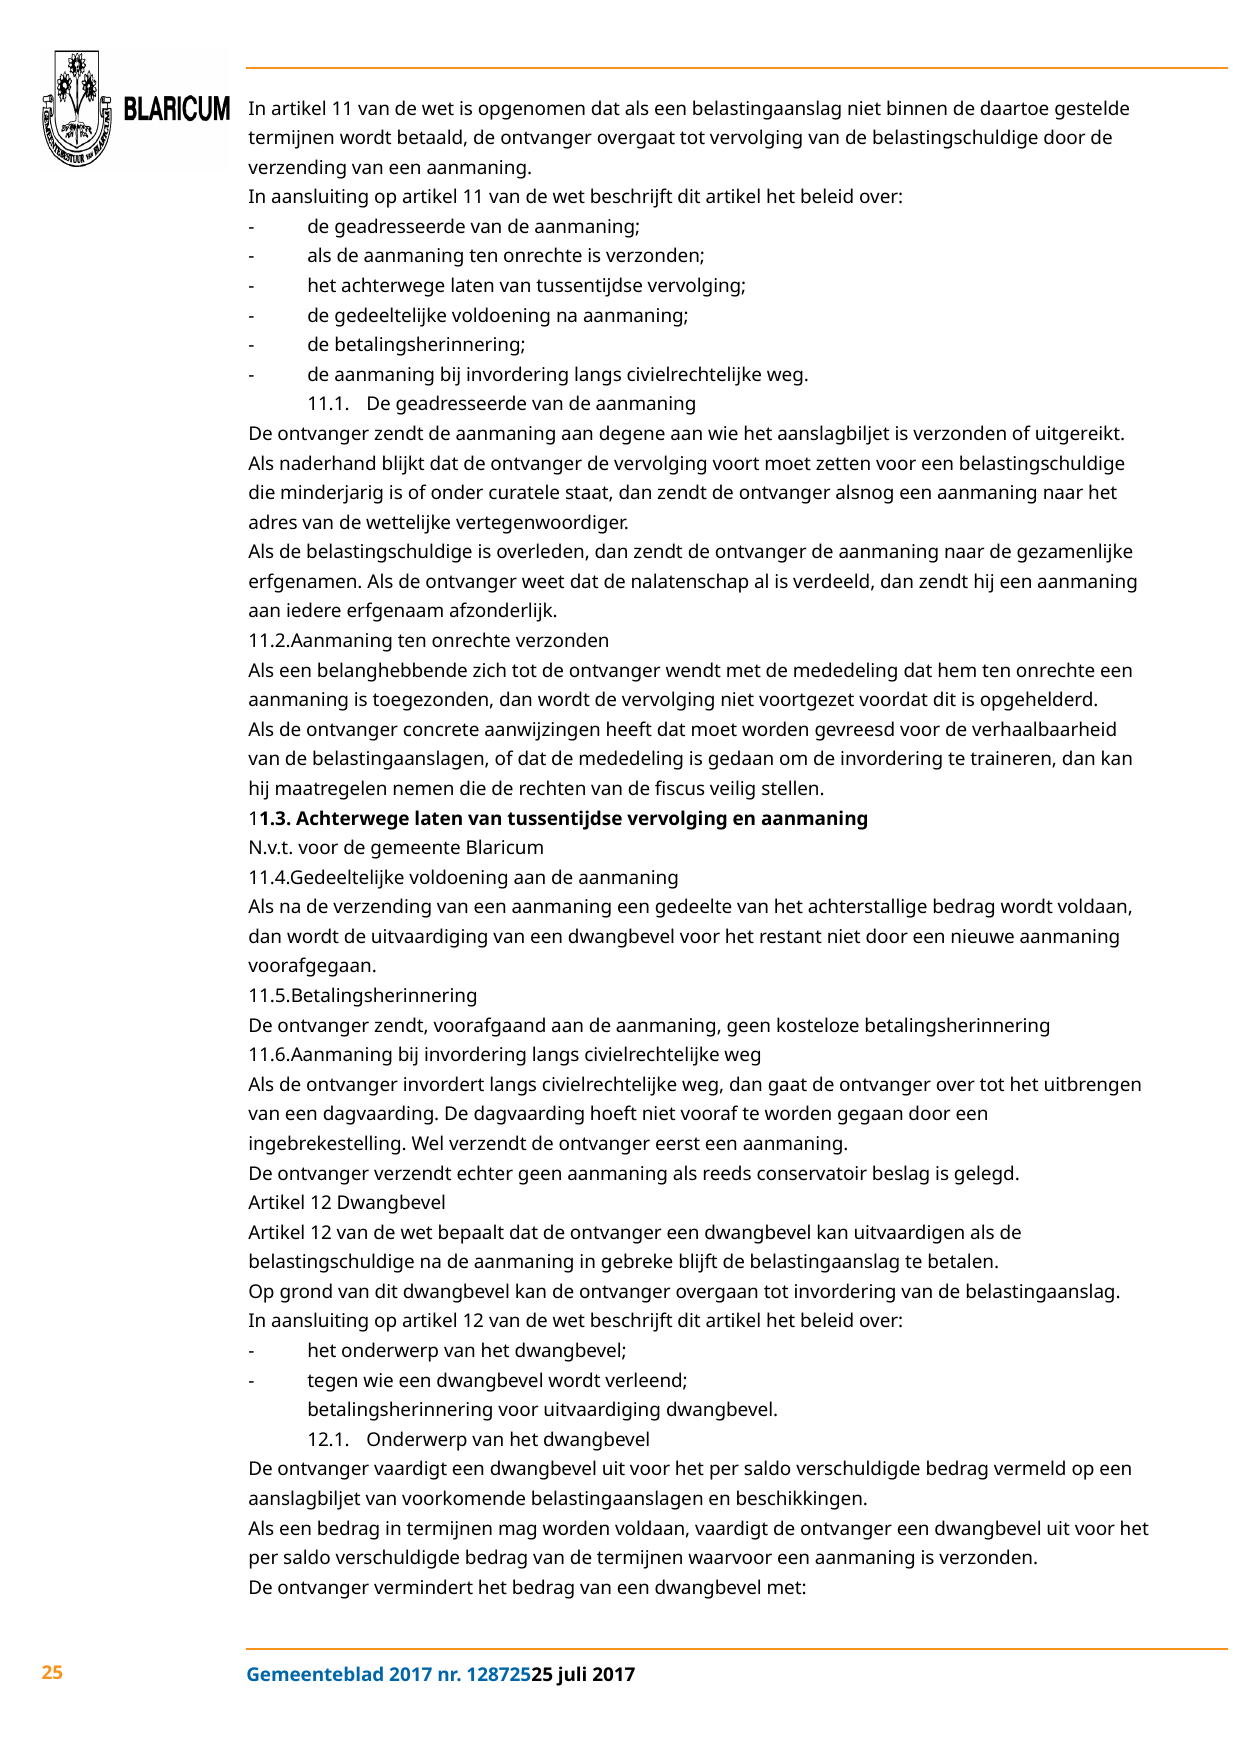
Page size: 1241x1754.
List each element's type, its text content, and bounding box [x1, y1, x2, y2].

text 11.5.Betalingsherinnering [248, 982, 1152, 1008]
text 11.6.Aanmaning bij invordering langs civielrechtelijke weg [248, 1041, 1152, 1067]
list als de aanmaning ten onrechte is verzonden; [248, 243, 1152, 268]
text De ontvanger zendt, voorafgaand aan de aanmaning, geen kosteloze betalingsherinnering [248, 1012, 1152, 1038]
text In aansluiting op artikel 12 van de wet beschrijft dit artikel het beleid over: [248, 1308, 1152, 1333]
text Als een bedrag in termijnen mag worden voldaan, vaardigt de ontvanger een dwangbevel uit voor het per saldo verschuldigde bedrag van de termijnen waarvoor een aanmaning is verzonden. [248, 1515, 1152, 1570]
text De ontvanger zendt de aanmaning aan degene aan wie het aanslagbiljet is verzonden of uitgereikt. [248, 420, 1152, 446]
text Als naderhand blijkt dat de ontvanger de vervolging voort moet zetten voor een belastingschuldige die minderjarig is of onder curatele staat, dan zendt de ontvanger alsnog een aanmaning naar het adres van de wettelijke vertegenwoordiger. [248, 450, 1152, 535]
list de betalingsherinnering; [248, 331, 1152, 357]
text Als de ontvanger invordert langs civielrechtelijke weg, dan gaat de ontvanger over tot het uitbrengen van een dagvaarding. De dagvaarding hoeft niet vooraf te worden gegaan door een ingebrekestelling. Wel verzendt de ontvanger eerst een aanmaning. [248, 1071, 1152, 1156]
text 11.3. Achterwege laten van tussentijdse vervolging en aanmaning [248, 805, 1152, 831]
list betalingsherinnering voor uitvaardiging dwangbevel. [248, 1396, 1152, 1422]
text Als een belanghebbende zich tot de ontvanger wendt met de mededeling dat hem ten onrechte een aanmaning is toegezonden, dan wordt de vervolging niet voortgezet voordat dit is opgehelderd. [248, 657, 1152, 712]
text In aansluiting op artikel 11 van de wet beschrijft dit artikel het beleid over: [248, 183, 1152, 209]
list de geadresseerde van de aanmaning; [248, 213, 1152, 239]
list het achterwege laten van tussentijdse vervolging; [248, 272, 1152, 298]
text Op grond van dit dwangbevel kan de ontvanger overgaan tot invordering van de belastingaanslag. [248, 1278, 1152, 1304]
text In artikel 11 van de wet is opgenomen dat als een belastingaanslag niet binnen de daartoe gestelde termijnen wordt betaald, de ontvanger overgaat tot vervolging van de belastingschuldige door de verzending van een aanmaning. [248, 95, 1152, 180]
text De ontvanger vaardigt een dwangbevel uit voor het per saldo verschuldigde bedrag vermeld op een aanslagbiljet van voorkomende belastingaanslagen en beschikkingen. [248, 1456, 1152, 1511]
text 11.4.Gedeeltelijke voldoening aan de aanmaning [248, 864, 1152, 890]
text De ontvanger verzendt echter geen aanmaning als reeds conservatoir beslag is gelegd. [248, 1160, 1152, 1186]
text Artikel 12 van de wet bepaalt dat de ontvanger een dwangbevel kan uitvaardigen als de belastingschuldige na de aanmaning in gebreke blijft de belastingaanslag te betalen. [248, 1219, 1152, 1274]
list het onderwerp van het dwangbevel; [248, 1337, 1152, 1363]
list De geadresseerde van de aanmaning [307, 391, 1152, 416]
text N.v.t. voor de gemeente Blaricum [248, 834, 1152, 860]
list tegen wie een dwangbevel wordt verleend; [248, 1367, 1152, 1393]
text Als de belastingschuldige is overleden, dan zendt de ontvanger de aanmaning naar de gezamenlijke erfgenamen. Als de ontvanger weet dat de nalatenschap al is verdeeld, dan zendt hij een aanmaning aan iedere erfgenaam afzonderlijk. [248, 538, 1152, 623]
list de aanmaning bij invordering langs civielrechtelijke weg. [248, 361, 1152, 387]
text Als de ontvanger concrete aanwijzingen heeft dat moet worden gevreesd voor de verhaalbaarheid van de belastingaanslagen, of dat de mededeling is gedaan om de invordering te traineren, dan kan hij maatregelen nemen die de rechten van de fiscus veilig stellen. [248, 716, 1152, 801]
list Onderwerp van het dwangbevel [307, 1426, 1152, 1452]
text 11.2.Aanmaning ten onrechte verzonden [248, 627, 1152, 653]
picture [41, 47, 231, 172]
list de gedeeltelijke voldoening na aanmaning; [248, 302, 1152, 328]
text Als na de verzending van een aanmaning een gedeelte van het achterstallige bedrag wordt voldaan, dan wordt de uitvaardiging van een dwangbevel voor het restant niet door een nieuwe aanmaning voorafgegaan. [248, 893, 1152, 978]
text Artikel 12 Dwangbevel [248, 1189, 1152, 1215]
text De ontvanger vermindert het bedrag van een dwangbevel met: [248, 1574, 1152, 1600]
